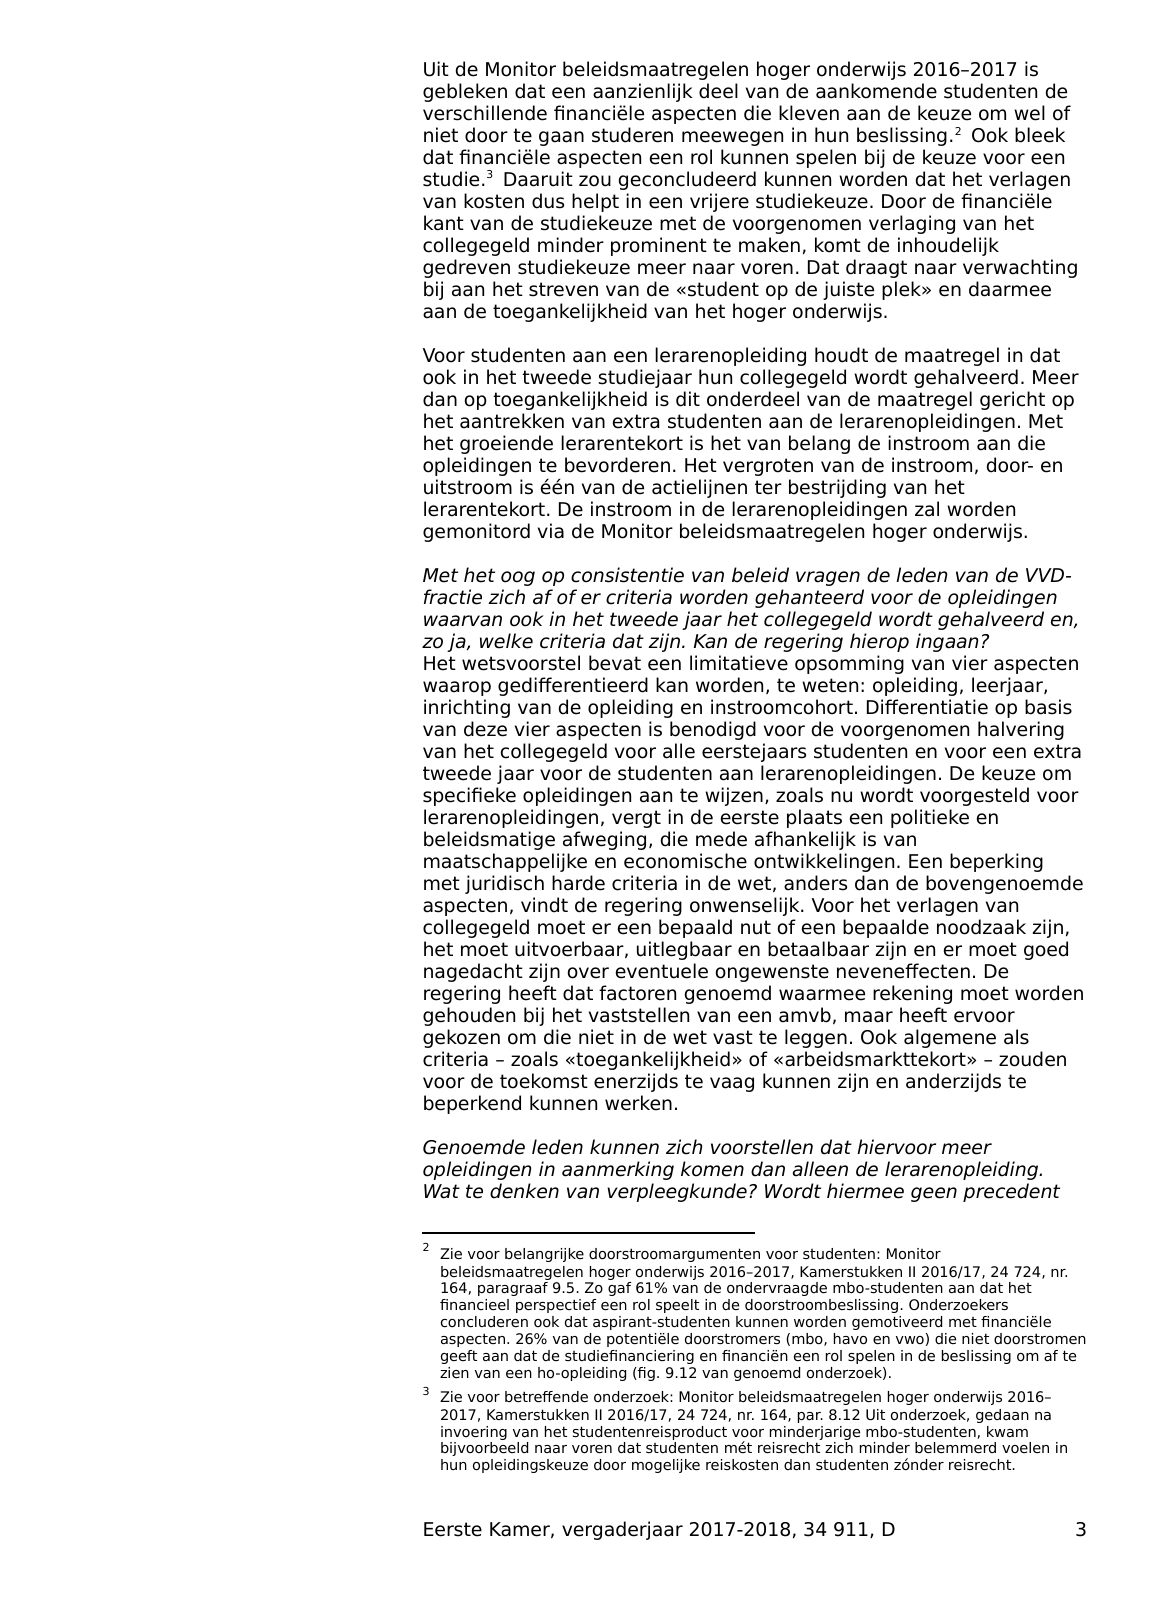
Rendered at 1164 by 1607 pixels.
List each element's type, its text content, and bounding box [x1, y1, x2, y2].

text Het wetsvoorstel bevat een limitatieve opsomming van vier aspecten waarop gedifferentieerd kan worden, te weten: opleiding, leerjaar, inrichting van de opleiding en instroomcohort. Differentiatie op basis van deze vier aspecten is benodigd voor de voorgenomen halvering van het collegegeld voor alle eerstejaars studenten en voor een extra tweede jaar voor de studenten aan lerarenopleidingen. De keuze om specifieke opleidingen aan te wijzen, zoals nu wordt voorgesteld voor lerarenopleidingen, vergt in de eerste plaats een politieke en beleidsmatige afweging, die mede afhankelijk is van maatschappelijke en economische ontwikkelingen. Een beperking met juridisch harde criteria in de wet, anders dan de bovengenoemde aspecten, vindt de regering onwenselijk. Voor het verlagen van collegegeld moet er een bepaald nut of een bepaalde noodzaak zijn, het moet uitvoerbaar, uitlegbaar en betaalbaar zijn en er moet goed nagedacht zijn over eventuele ongewenste neveneffecten. De regering heeft dat factoren genoemd waarmee rekening moet worden gehouden bij het vaststellen van een amvb, maar heeft ervoor gekozen om die niet in de wet vast te leggen. Ook algemene als criteria – zoals «toegankelijkheid» of «arbeidsmarkttekort» – zouden voor de toekomst enerzijds te vaag kunnen zijn en anderzijds te beperkend kunnen werken. [422, 653, 1087, 1114]
text Zie voor betreffende onderzoek: Monitor beleidsmaatregelen hoger onderwijs 2016–2017, Kamerstukken II 2016/17, 24 724, nr. 164, par. 8.12 Uit onderzoek, gedaan na invoering van het studentenreisproduct voor minderjarige mbo-studenten, kwam bijvoorbeeld naar voren dat studenten mét reisrecht zich minder belemmerd voelen in hun opleidingskeuze door mogelijke reiskosten dan studenten zónder reisrecht. [422, 1385, 1087, 1474]
text Met het oog op consistentie van beleid vragen de leden van de VVD-fractie zich af of er criteria worden gehanteerd voor de opleidingen waarvan ook in het tweede jaar het collegegeld wordt gehalveerd en, zo ja, welke criteria dat zijn. Kan de regering hierop ingaan? [422, 565, 1087, 653]
text Zie voor belangrijke doorstroomargumenten voor studenten: Monitor beleidsmaatregelen hoger onderwijs 2016–2017, Kamerstukken II 2016/17, 24 724, nr. 164, paragraaf 9.5. Zo gaf 61% van de ondervraagde mbo-studenten aan dat het financieel perspectief een rol speelt in de doorstroombeslissing. Onderzoekers concluderen ook dat aspirant-studenten kunnen worden gemotiveerd met financiële aspecten. 26% van de potentiële doorstromers (mbo, havo en vwo) die niet doorstromen geeft aan dat de studiefinanciering en financiën een rol spelen in de beslissing om af te zien van een ho-opleiding (fig. 9.12 van genoemd onderzoek). [422, 1242, 1087, 1382]
text Uit de Monitor beleidsmaatregelen hoger onderwijs 2016–2017 is gebleken dat een aanzienlijk deel van de aankomende studenten de verschillende financiële aspecten die kleven aan de keuze om wel of niet door te gaan studeren meewegen in hun beslissing. Ook bleek dat financiële aspecten een rol kunnen spelen bij de keuze voor een studie. Daaruit zou geconcludeerd kunnen worden dat het verlagen van kosten dus helpt in een vrijere studiekeuze. Door de financiële kant van de studiekeuze met de voorgenomen verlaging van het collegegeld minder prominent te maken, komt de inhoudelijk gedreven studiekeuze meer naar voren. Dat draagt naar verwachting bij aan het streven van de «student op de juiste plek» en daarmee aan de toegankelijkheid van het hoger onderwijs. [422, 59, 1087, 323]
text Voor studenten aan een lerarenopleiding houdt de maatregel in dat ook in het tweede studiejaar hun collegegeld wordt gehalveerd. Meer dan op toegankelijkheid is dit onderdeel van de maatregel gericht op het aantrekken van extra studenten aan de lerarenopleidingen. Met het groeiende lerarentekort is het van belang de instroom aan die opleidingen te bevorderen. Het vergroten van de instroom, door- en uitstroom is één van de actielijnen ter bestrijding van het lerarentekort. De instroom in de lerarenopleidingen zal worden gemonitord via de Monitor beleidsmaatregelen hoger onderwijs. [422, 345, 1087, 543]
text Genoemde leden kunnen zich voorstellen dat hiervoor meer opleidingen in aanmerking komen dan alleen de lerarenopleiding. Wat te denken van verpleegkunde? Wordt hiermee geen precedent [422, 1137, 1087, 1203]
